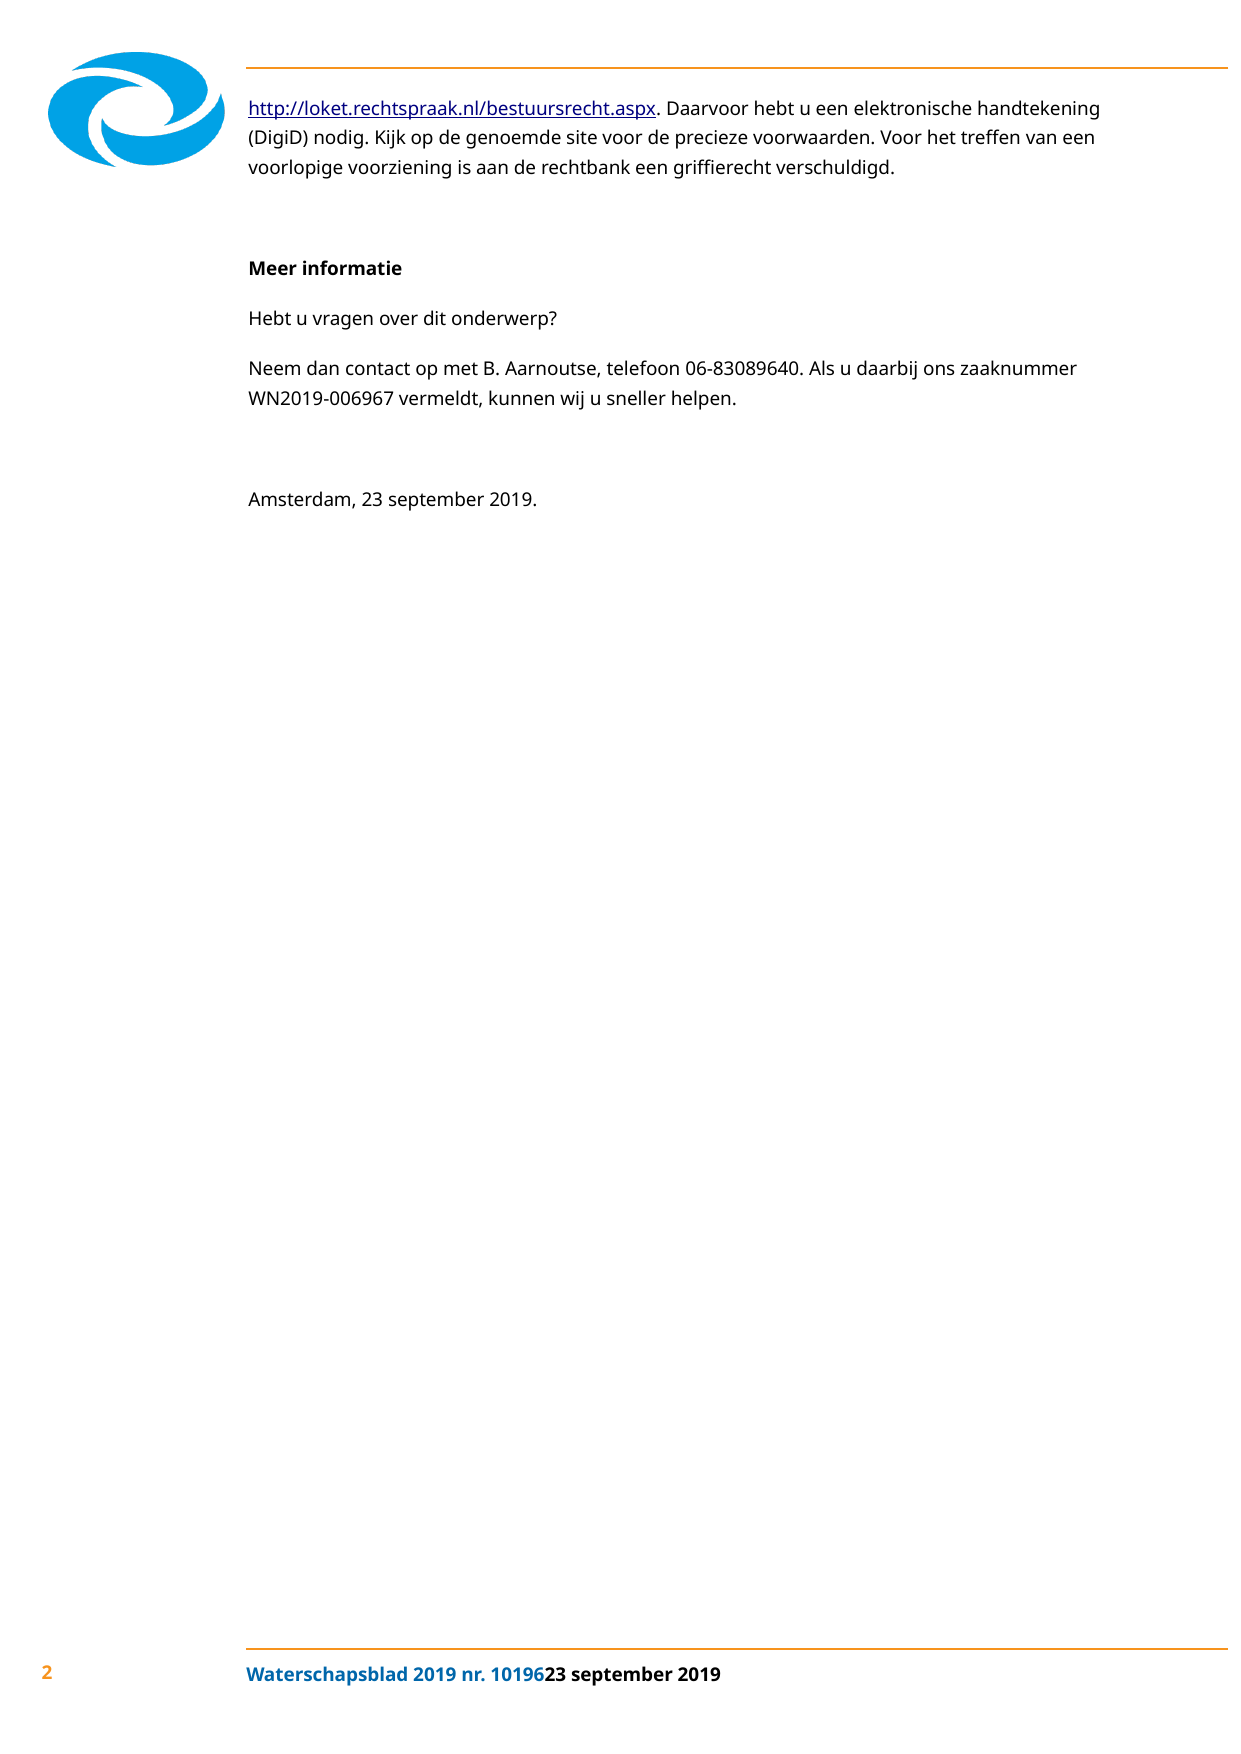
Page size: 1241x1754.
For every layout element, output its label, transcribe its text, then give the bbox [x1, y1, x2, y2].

text Neem dan contact op met B. Aarnoutse, telefoon 06-83089640. Als u daarbij ons zaaknummer WN2019-006967 vermeldt, kunnen wij u sneller helpen. [248, 356, 1152, 411]
picture [41, 47, 231, 172]
text http://loket.rechtspraak.nl/bestuursrecht.aspx. Daarvoor hebt u een elektronische handtekening (DigiD) nodig. Kijk op de genoemde site voor de precieze voorwaarden. Voor het treffen van een voorlopige voorziening is aan de rechtbank een griffierecht verschuldigd. [248, 95, 1152, 180]
text Amsterdam, 23 september 2019. [248, 486, 1152, 512]
text Meer informatie [248, 255, 1152, 281]
text Hebt u vragen over dit onderwerp? [248, 305, 1152, 331]
